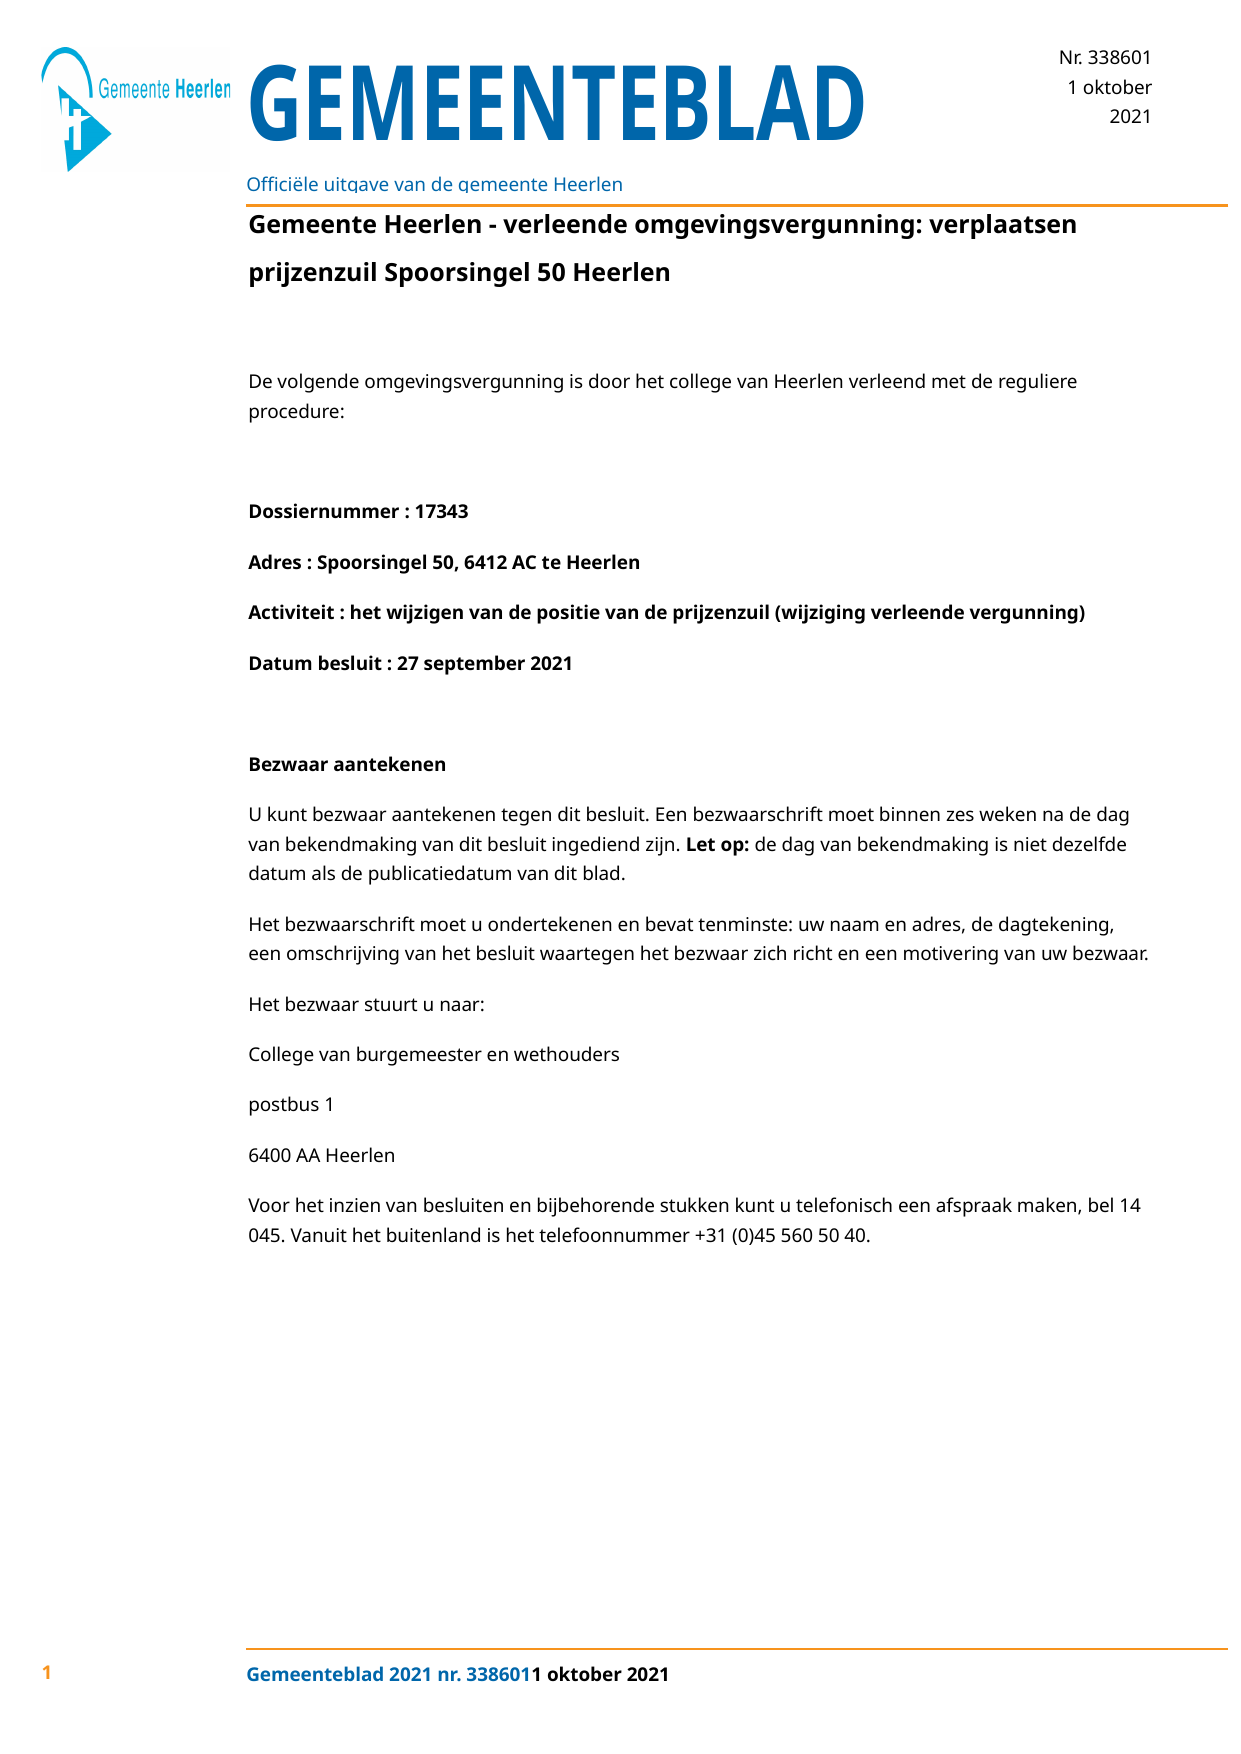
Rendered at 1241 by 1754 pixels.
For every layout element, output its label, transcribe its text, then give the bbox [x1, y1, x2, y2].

text Adres : Spoorsingel 50, 6412 AC te Heerlen [248, 549, 1152, 575]
picture [41, 47, 231, 172]
text College van burgemeester en wethouders [248, 1041, 1152, 1067]
text postbus 1 [248, 1092, 1152, 1117]
text De volgende omgevingsvergunning is door het college van Heerlen verleend met de reguliere procedure: [248, 368, 1152, 424]
text Bezwaar aantekenen [248, 751, 1152, 777]
text Datum besluit : 27 september 2021 [248, 650, 1152, 676]
text 6400 AA Heerlen [248, 1142, 1152, 1168]
text Voor het inzien van besluiten en bijbehorende stukken kunt u telefonisch een afspraak maken, bel 14 045. Vanuit het buitenland is het telefoonnummer +31 (0)45 560 50 40. [248, 1192, 1152, 1248]
text Het bezwaar stuurt u naar: [248, 991, 1152, 1017]
text Activiteit : het wijzigen van de positie van de prijzenzuil (wijziging verleende vergunning) [248, 599, 1152, 625]
text Dossiernummer : 17343 [248, 499, 1152, 524]
picture [41, 47, 59, 70]
text Gemeente Heerlen - verleende omgevingsvergunning: verplaatsen prijzenzuil Spoorsingel 50 Heerlen [248, 207, 1152, 288]
text U kunt bezwaar aantekenen tegen dit besluit. Een bezwaarschrift moet binnen zes weken na de dag van bekendmaking van dit besluit ingediend zijn. Let op: de dag van bekendmaking is niet dezelfde datum als de publicatiedatum van dit blad. [248, 801, 1152, 886]
text Het bezwaarschrift moet u ondertekenen en bevat tenminste: uw naam en adres, de dagtekening, een omschrijving van het besluit waartegen het bezwaar zich richt en een motivering van uw bezwaar. [248, 911, 1152, 966]
